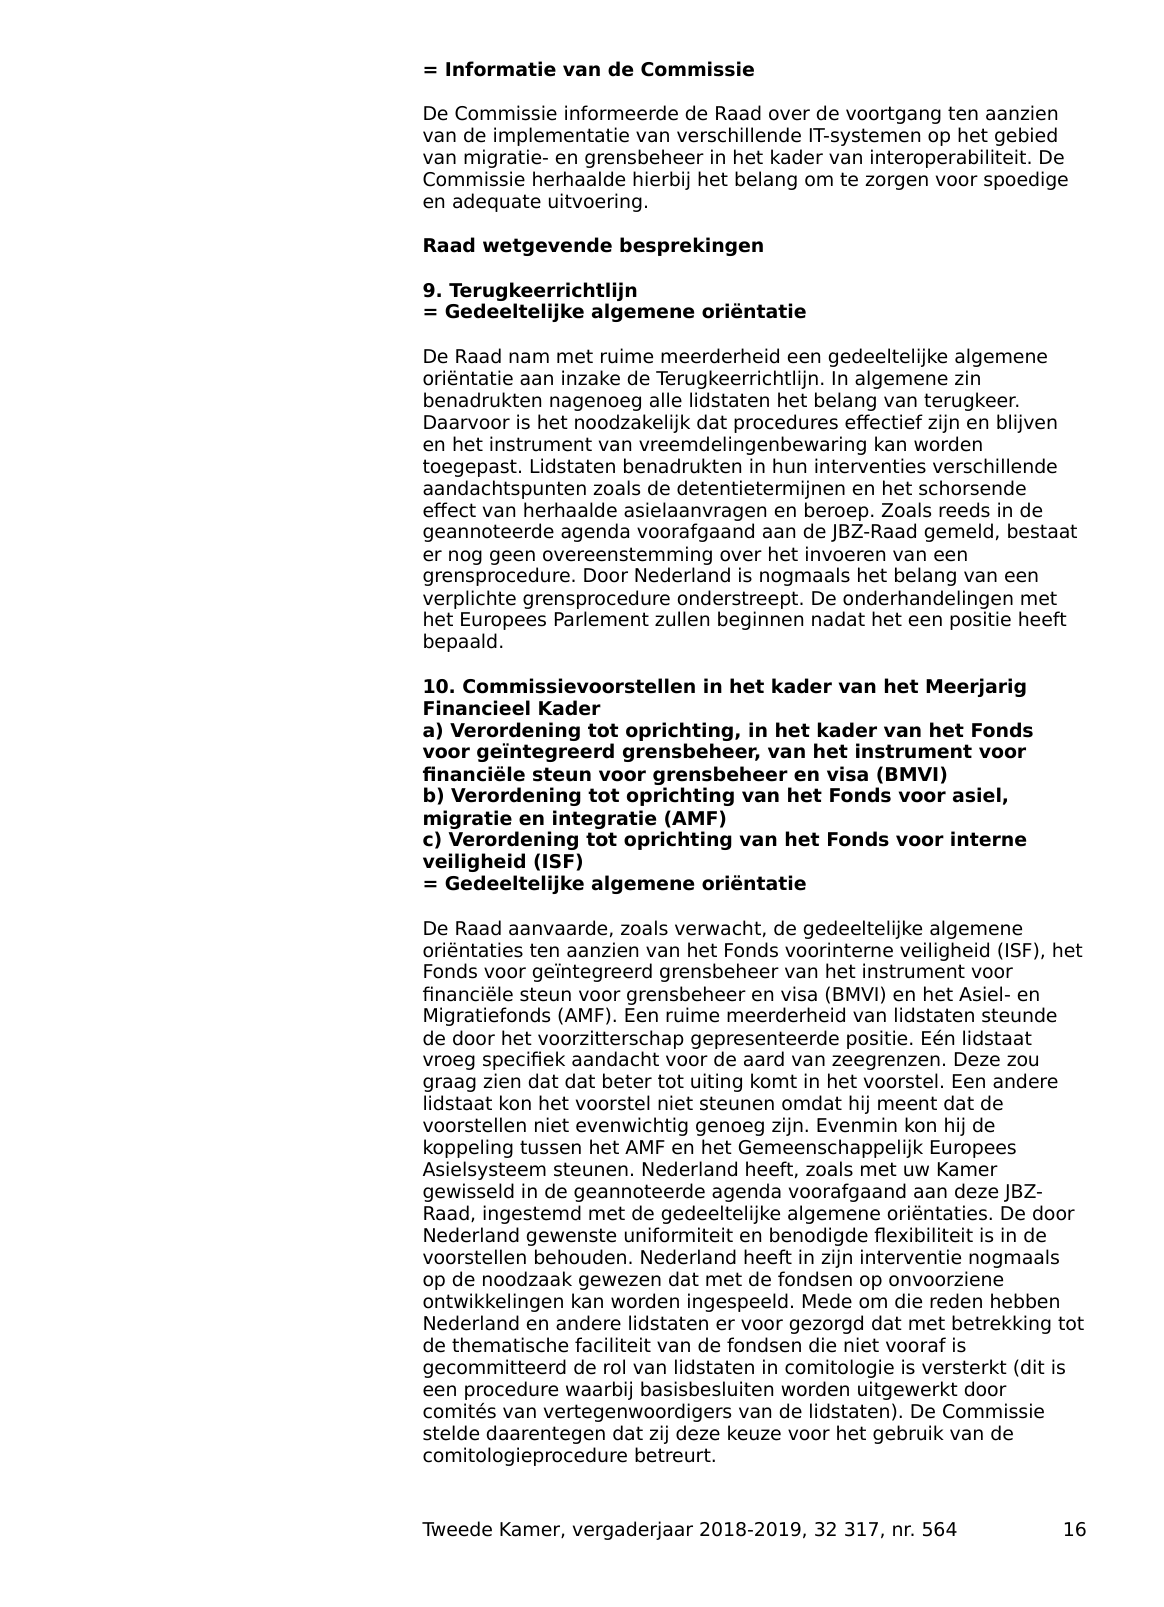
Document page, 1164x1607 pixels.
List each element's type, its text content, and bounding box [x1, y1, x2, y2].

subtitle Raad wetgevende besprekingen [422, 235, 1087, 257]
text 9. Terugkeerrichtlijn [422, 279, 1087, 301]
text c) Verordening tot oprichting van het Fonds voor interne veiligheid (ISF) [422, 829, 1087, 873]
text De Raad nam met ruime meerderheid een gedeeltelijke algemene oriëntatie aan inzake de Terugkeerrichtlijn. In algemene zin benadrukten nagenoeg alle lidstaten het belang van terugkeer. Daarvoor is het noodzakelijk dat procedures effectief zijn en blijven en het instrument van vreemdelingenbewaring kan worden toegepast. Lidstaten benadrukten in hun interventies verschillende aandachtspunten zoals de detentietermijnen en het schorsende effect van herhaalde asielaanvragen en beroep. Zoals reeds in de geannoteerde agenda voorafgaand aan de JBZ-Raad gemeld, bestaat er nog geen overeenstemming over het invoeren van een grensprocedure. Door Nederland is nogmaals het belang van een verplichte grensprocedure onderstreept. De onderhandelingen met het Europees Parlement zullen beginnen nadat het een positie heeft bepaald. [422, 346, 1087, 653]
text b) Verordening tot oprichting van het Fonds voor asiel, migratie en integratie (AMF) [422, 785, 1087, 829]
text = Gedeeltelijke algemene oriëntatie [422, 873, 1087, 895]
text = Gedeeltelijke algemene oriëntatie [422, 301, 1087, 323]
text 10. Commissievoorstellen in het kader van het Meerjarig Financieel Kader [422, 676, 1087, 719]
text De Commissie informeerde de Raad over de voortgang ten aanzien van de implementatie van verschillende IT-systemen op het gebied van migratie- en grensbeheer in het kader van interoperabiliteit. De Commissie herhaalde hierbij het belang om te zorgen voor spoedige en adequate uitvoering. [422, 103, 1087, 213]
text a) Verordening tot oprichting, in het kader van het Fonds voor geïntegreerd grensbeheer, van het instrument voor financiële steun voor grensbeheer en visa (BMVI) [422, 719, 1087, 785]
text = Informatie van de Commissie [422, 59, 1087, 81]
text De Raad aanvaarde, zoals verwacht, de gedeeltelijke algemene oriëntaties ten aanzien van het Fonds voorinterne veiligheid (ISF), het Fonds voor geïntegreerd grensbeheer van het instrument voor financiële steun voor grensbeheer en visa (BMVI) en het Asiel- en Migratiefonds (AMF). Een ruime meerderheid van lidstaten steunde de door het voorzitterschap gepresenteerde positie. Eén lidstaat vroeg specifiek aandacht voor de aard van zeegrenzen. Deze zou graag zien dat dat beter tot uiting komt in het voorstel. Een andere lidstaat kon het voorstel niet steunen omdat hij meent dat de voorstellen niet evenwichtig genoeg zijn. Evenmin kon hij de koppeling tussen het AMF en het Gemeenschappelijk Europees Asielsysteem steunen. Nederland heeft, zoals met uw Kamer gewisseld in de geannoteerde agenda voorafgaand aan deze JBZ-Raad, ingestemd met de gedeeltelijke algemene oriëntaties. De door Nederland gewenste uniformiteit en benodigde flexibiliteit is in de voorstellen behouden. Nederland heeft in zijn interventie nogmaals op de noodzaak gewezen dat met de fondsen op onvoorziene ontwikkelingen kan worden ingespeeld. Mede om die reden hebben Nederland en andere lidstaten er voor gezorgd dat met betrekking tot de thematische faciliteit van de fondsen die niet vooraf is gecommitteerd de rol van lidstaten in comitologie is versterkt (dit is een procedure waarbij basisbesluiten worden uitgewerkt door comités van vertegenwoordigers van de lidstaten). De Commissie stelde daarentegen dat zij deze keuze voor het gebruik van de comitologieprocedure betreurt. [422, 917, 1087, 1467]
